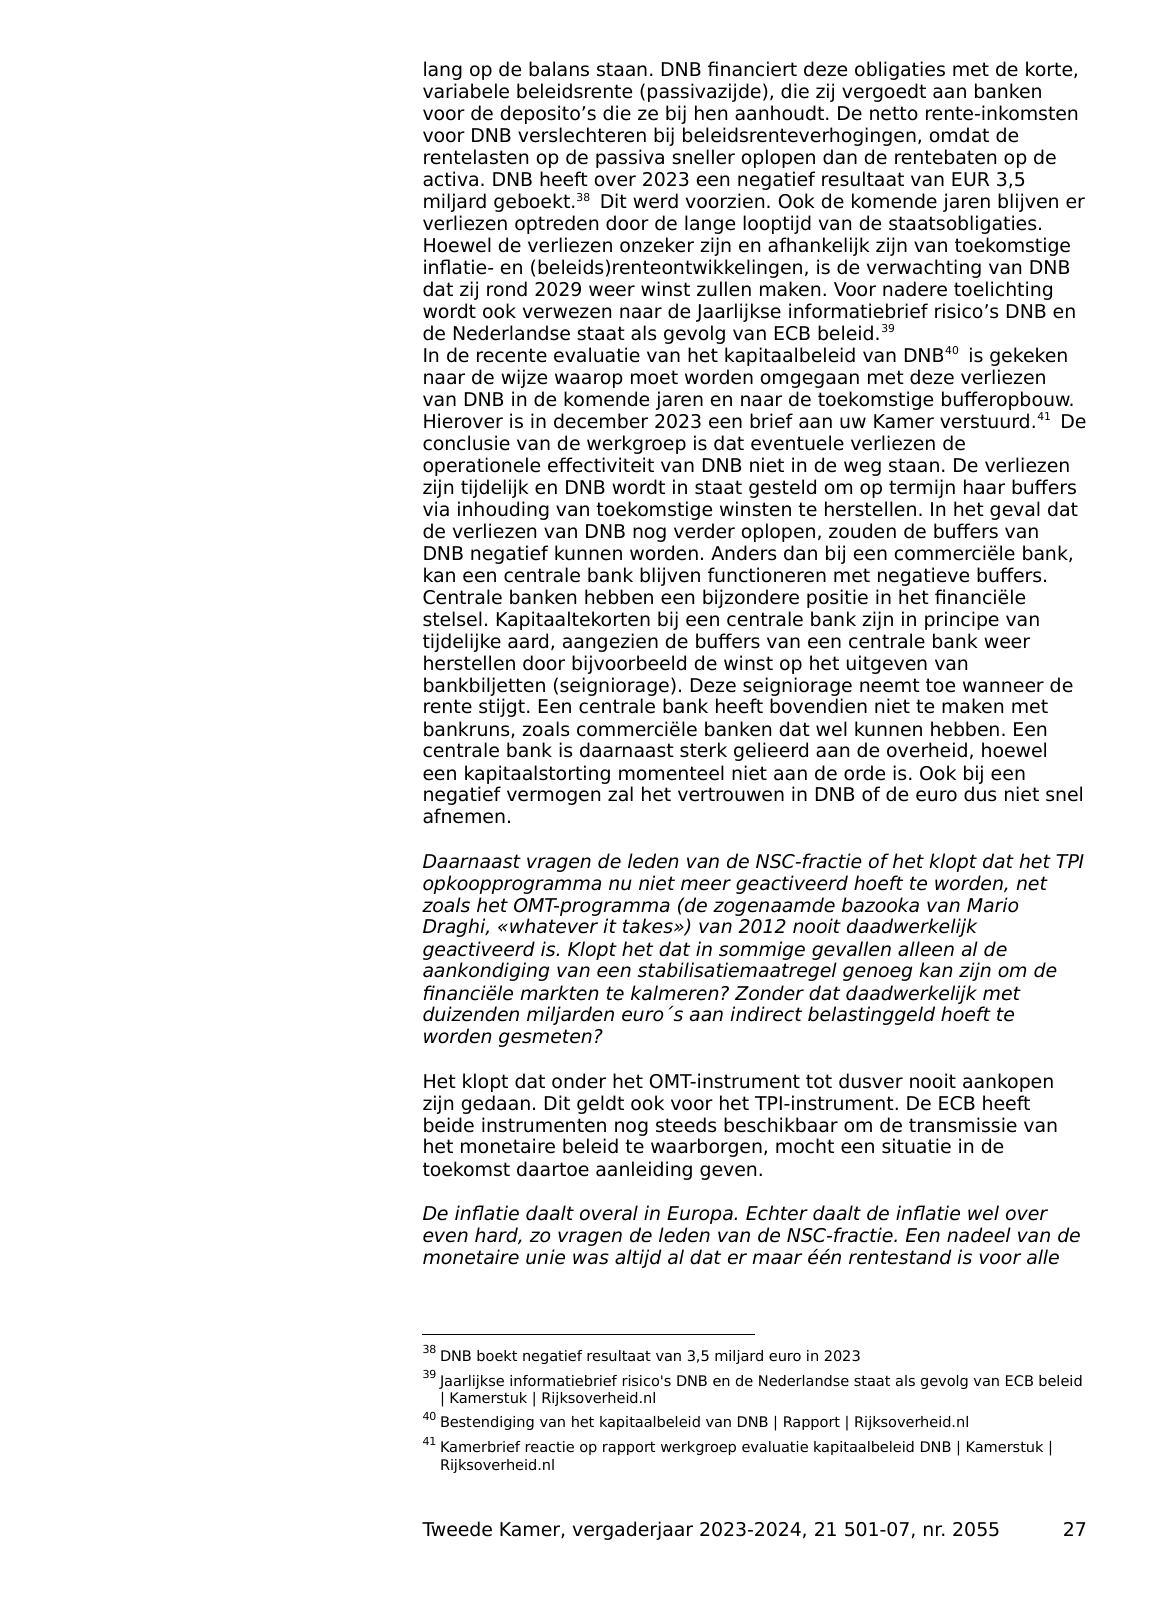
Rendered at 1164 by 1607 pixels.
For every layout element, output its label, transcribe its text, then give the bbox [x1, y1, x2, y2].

text Kamerbrief reactie op rapport werkgroep evaluatie kapitaalbeleid DNB | Kamerstuk | Rijksoverheid.nl [422, 1435, 1087, 1474]
text De inflatie daalt overal in Europa. Echter daalt de inflatie wel over even hard, zo vragen de leden van de NSC-fractie. Een nadeel van de monetaire unie was altijd al dat er maar één rentestand is voor alle [422, 1203, 1087, 1268]
text Bestendiging van het kapitaalbeleid van DNB | Rapport | Rijksoverheid.nl [422, 1410, 1087, 1432]
text Het klopt dat onder het OMT-instrument tot dusver nooit aankopen zijn gedaan. Dit geldt ook voor het TPI-instrument. De ECB heeft beide instrumenten nog steeds beschikbaar om de transmissie van het monetaire beleid te waarborgen, mocht een situatie in de toekomst daartoe aanleiding geven. [422, 1071, 1087, 1180]
text In de recente evaluatie van het kapitaalbeleid van DNB is gekeken naar de wijze waarop moet worden omgegaan met deze verliezen van DNB in de komende jaren en naar de toekomstige bufferopbouw. Hierover is in december 2023 een brief aan uw Kamer verstuurd. De conclusie van de werkgroep is dat eventuele verliezen de operationele effectiviteit van DNB niet in de weg staan. De verliezen zijn tijdelijk en DNB wordt in staat gesteld om op termijn haar buffers via inhouding van toekomstige winsten te herstellen. In het geval dat de verliezen van DNB nog verder oplopen, zouden de buffers van DNB negatief kunnen worden. Anders dan bij een commerciële bank, kan een centrale bank blijven functioneren met negatieve buffers. Centrale banken hebben een bijzondere positie in het financiële stelsel. Kapitaaltekorten bij een centrale bank zijn in principe van tijdelijke aard, aangezien de buffers van een centrale bank weer herstellen door bijvoorbeeld de winst op het uitgeven van bankbiljetten (seigniorage). Deze seigniorage neemt toe wanneer de rente stijgt. Een centrale bank heeft bovendien niet te maken met bankruns, zoals commerciële banken dat wel kunnen hebben. Een centrale bank is daarnaast sterk gelieerd aan de overheid, hoewel een kapitaalstorting momenteel niet aan de orde is. Ook bij een negatief vermogen zal het vertrouwen in DNB of de euro dus niet snel afnemen. [422, 345, 1087, 828]
text lang op de balans staan. DNB financiert deze obligaties met de korte, variabele beleidsrente (passivazijde), die zij vergoedt aan banken voor de deposito’s die ze bij hen aanhoudt. De netto rente-inkomsten voor DNB verslechteren bij beleidsrenteverhogingen, omdat de rentelasten op de passiva sneller oplopen dan de rentebaten op de activa. DNB heeft over 2023 een negatief resultaat van EUR 3,5 miljard geboekt. Dit werd voorzien. Ook de komende jaren blijven er verliezen optreden door de lange looptijd van de staatsobligaties. Hoewel de verliezen onzeker zijn en afhankelijk zijn van toekomstige inflatie- en (beleids)renteontwikkelingen, is de verwachting van DNB dat zij rond 2029 weer winst zullen maken. Voor nadere toelichting wordt ook verwezen naar de Jaarlijkse informatiebrief risico’s DNB en de Nederlandse staat als gevolg van ECB beleid. [422, 59, 1087, 345]
text Jaarlijkse informatiebrief risico's DNB en de Nederlandse staat als gevolg van ECB beleid | Kamerstuk | Rijksoverheid.nl [422, 1368, 1087, 1407]
text Daarnaast vragen de leden van de NSC-fractie of het klopt dat het TPI opkoopprogramma nu niet meer geactiveerd hoeft te worden, net zoals het OMT-programma (de zogenaamde bazooka van Mario Draghi, «whatever it takes») van 2012 nooit daadwerkelijk geactiveerd is. Klopt het dat in sommige gevallen alleen al de aankondiging van een stabilisatiemaatregel genoeg kan zijn om de financiële markten te kalmeren? Zonder dat daadwerkelijk met duizenden miljarden euro´s aan indirect belastinggeld hoeft te worden gesmeten? [422, 851, 1087, 1048]
text DNB boekt negatief resultaat van 3,5 miljard euro in 2023 [422, 1343, 1087, 1366]
